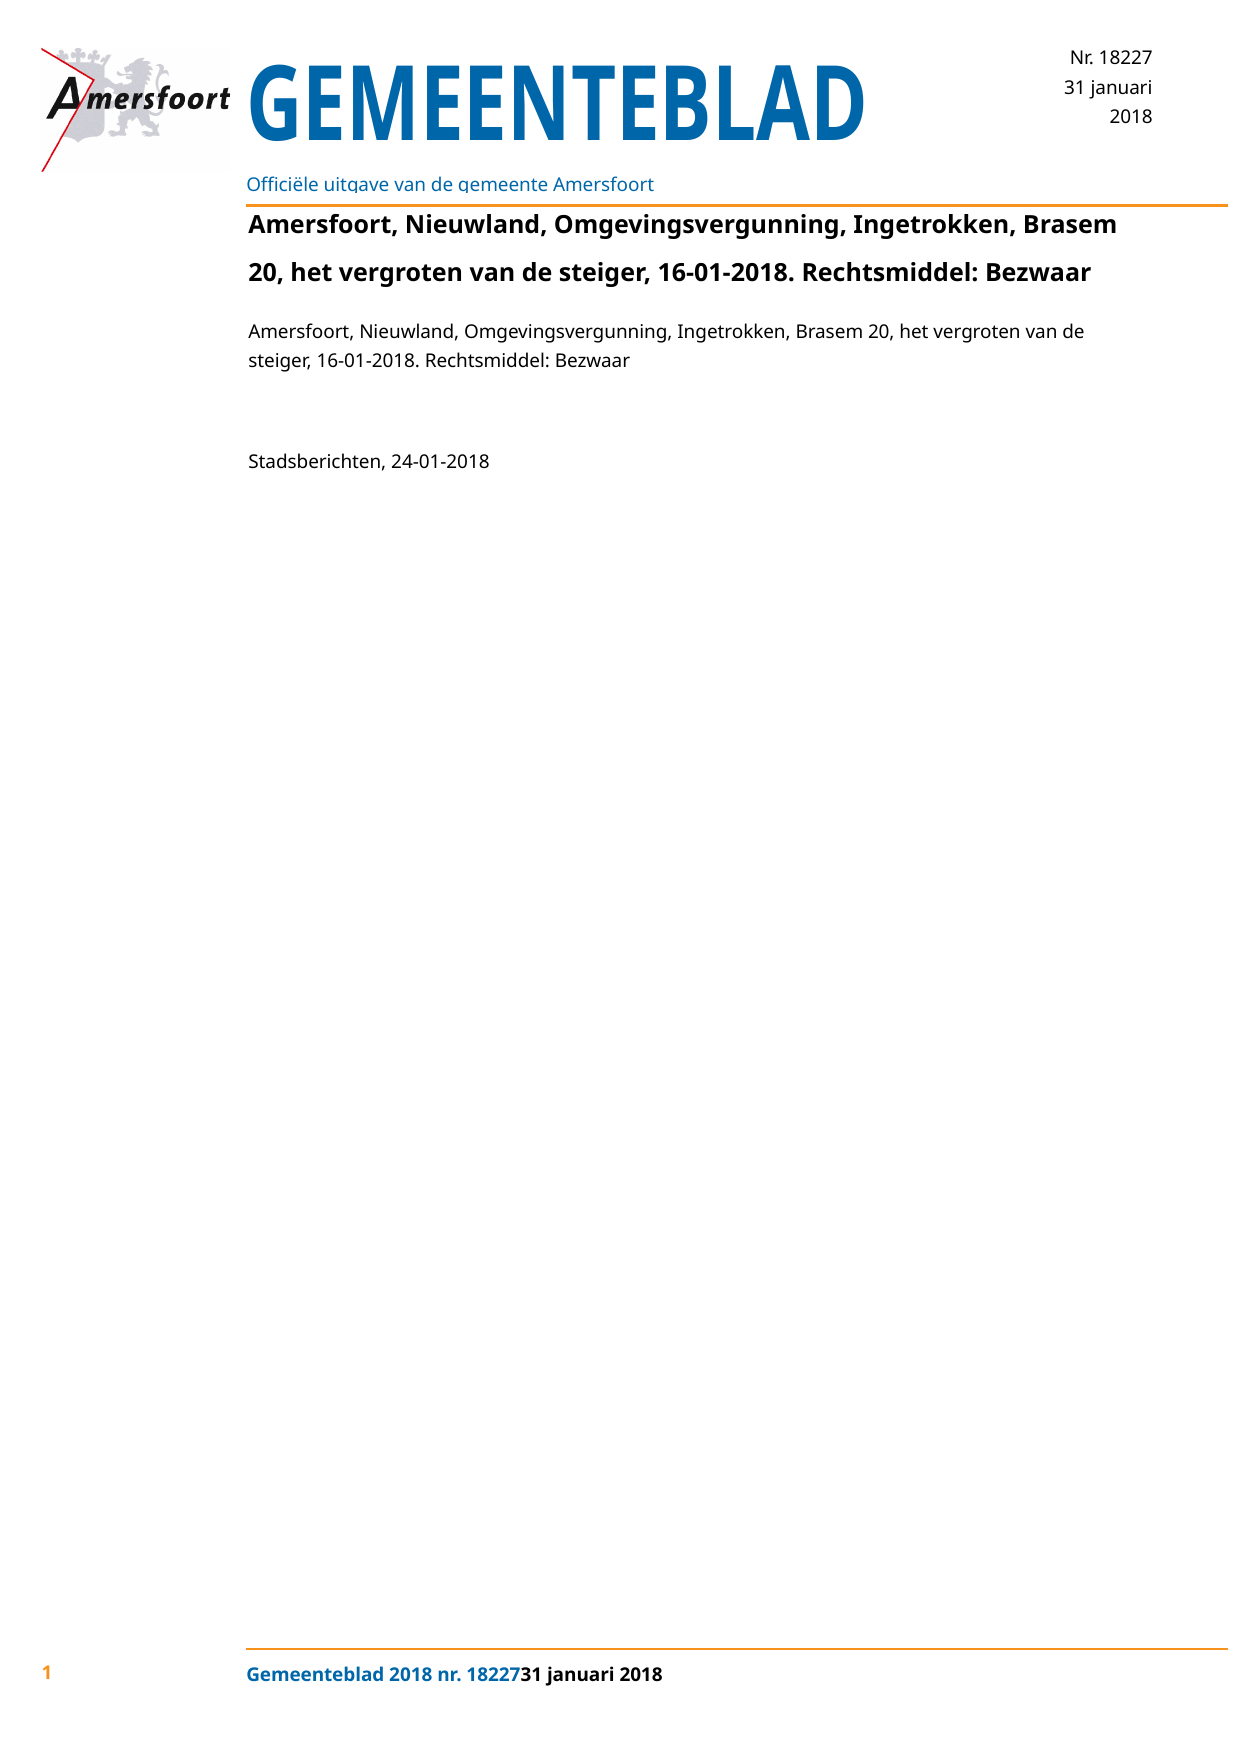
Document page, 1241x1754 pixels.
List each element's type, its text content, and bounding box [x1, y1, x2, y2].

text Amersfoort, Nieuwland, Omgevingsvergunning, Ingetrokken, Brasem 20, het vergroten van de steiger, 16-01-2018. Rechtsmiddel: Bezwaar [248, 318, 1152, 373]
text Amersfoort, Nieuwland, Omgevingsvergunning, Ingetrokken, Brasem 20, het vergroten van de steiger, 16-01-2018. Rechtsmiddel: Bezwaar [248, 207, 1152, 288]
text Stadsberichten, 24-01-2018 [248, 448, 1152, 474]
picture [41, 47, 231, 172]
